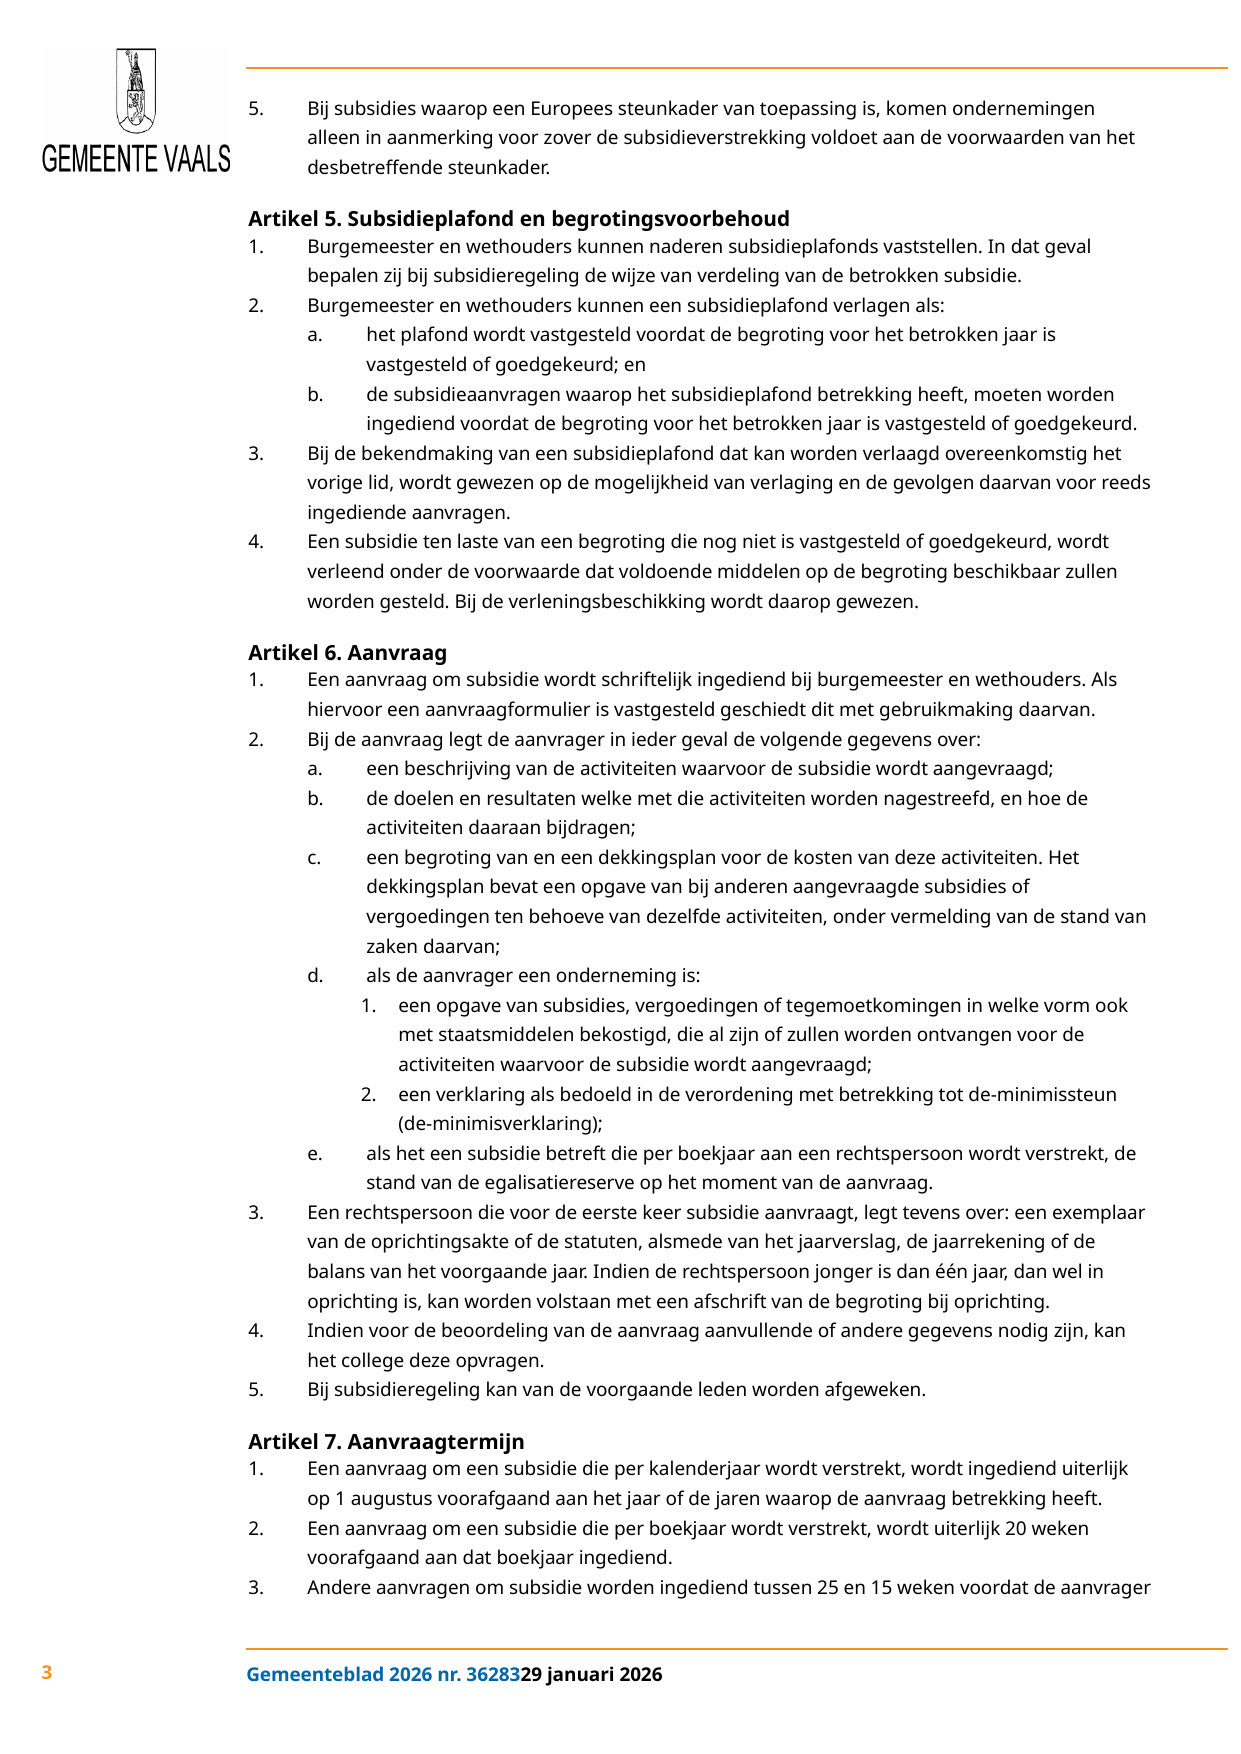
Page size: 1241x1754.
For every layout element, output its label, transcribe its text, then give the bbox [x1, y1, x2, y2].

list Burgemeester en wethouders kunnen naderen subsidieplafonds vaststellen. In dat geval bepalen zij bij subsidieregeling de wijze van verdeling van de betrokken subsidie. [248, 233, 1152, 288]
list Bij de aanvraag legt de aanvrager in ieder geval de volgende gegevens over: [248, 726, 1152, 752]
list Een aanvraag om een subsidie die per kalenderjaar wordt verstrekt, wordt ingediend uiterlijk op 1 augustus voorafgaand aan het jaar of de jaren waarop de aanvraag betrekking heeft. [248, 1456, 1152, 1511]
list de doelen en resultaten welke met die activiteiten worden nagestreefd, en hoe de activiteiten daaraan bijdragen; [307, 785, 1152, 840]
list Een aanvraag om subsidie wordt schriftelijk ingediend bij burgemeester en wethouders. Als hiervoor een aanvraagformulier is vastgesteld geschiedt dit met gebruikmaking daarvan. [248, 667, 1152, 722]
list Bij subsidieregeling kan van de voorgaande leden worden afgeweken. [248, 1377, 1152, 1402]
text Artikel 5. Subsidieplafond en begrotingsvoorbehoud [248, 204, 1152, 233]
text Artikel 7. Aanvraagtermijn [248, 1427, 1152, 1456]
list Andere aanvragen om subsidie worden ingediend tussen 25 en 15 weken voordat de aanvrager [248, 1574, 1152, 1599]
list een begroting van en een dekkingsplan voor de kosten van deze activiteiten. Het dekkingsplan bevat een opgave van bij anderen aangevraagde subsidies of vergoedingen ten behoeve van dezelfde activiteiten, onder vermelding van de stand van zaken daarvan; [307, 844, 1152, 959]
list een beschrijving van de activiteiten waarvoor de subsidie wordt aangevraagd; [307, 755, 1152, 781]
list een verklaring als bedoeld in de verordening met betrekking tot de-minimissteun (de-minimisverklaring); [361, 1081, 1152, 1136]
list Een aanvraag om een subsidie die per boekjaar wordt verstrekt, wordt uiterlijk 20 weken voorafgaand aan dat boekjaar ingediend. [248, 1515, 1152, 1570]
text Artikel 6. Aanvraag [248, 638, 1152, 667]
list als het een subsidie betreft die per boekjaar aan een rechtspersoon wordt verstrekt, de stand van de egalisatiereserve op het moment van de aanvraag. [307, 1140, 1152, 1195]
list het plafond wordt vastgesteld voordat de begroting voor het betrokken jaar is vastgesteld of goedgekeurd; en [307, 322, 1152, 377]
list een opgave van subsidies, vergoedingen of tegemoetkomingen in welke vorm ook met staatsmiddelen bekostigd, die al zijn of zullen worden ontvangen voor de activiteiten waarvoor de subsidie wordt aangevraagd; [361, 992, 1152, 1077]
list Een rechtspersoon die voor de eerste keer subsidie aanvraagt, legt tevens over: een exemplaar van de oprichtingsakte of de statuten, alsmede van het jaarverslag, de jaarrekening of de balans van het voorgaande jaar. Indien de rechtspersoon jonger is dan één jaar, dan wel in oprichting is, kan worden volstaan met een afschrift van de begroting bij oprichting. [248, 1199, 1152, 1314]
picture [41, 47, 231, 172]
list Bij subsidies waarop een Europees steunkader van toepassing is, komen ondernemingen alleen in aanmerking voor zover de subsidieverstrekking voldoet aan de voorwaarden van het desbetreffende steunkader. [248, 95, 1152, 180]
list Burgemeester en wethouders kunnen een subsidieplafond verlagen als: [248, 292, 1152, 318]
list als de aanvrager een onderneming is: [307, 962, 1152, 988]
list Bij de bekendmaking van een subsidieplafond dat kan worden verlaagd overeenkomstig het vorige lid, wordt gewezen op de mogelijkheid van verlaging en de gevolgen daarvan voor reeds ingediende aanvragen. [248, 440, 1152, 525]
list Indien voor de beoordeling van de aanvraag aanvullende of andere gegevens nodig zijn, kan het college deze opvragen. [248, 1317, 1152, 1373]
list de subsidieaanvragen waarop het subsidieplafond betrekking heeft, moeten worden ingediend voordat de begroting voor het betrokken jaar is vastgesteld of goedgekeurd. [307, 381, 1152, 436]
list Een subsidie ten laste van een begroting die nog niet is vastgesteld of goedgekeurd, wordt verleend onder de voorwaarde dat voldoende middelen op de begroting beschikbaar zullen worden gesteld. Bij de verleningsbeschikking wordt daarop gewezen. [248, 529, 1152, 613]
